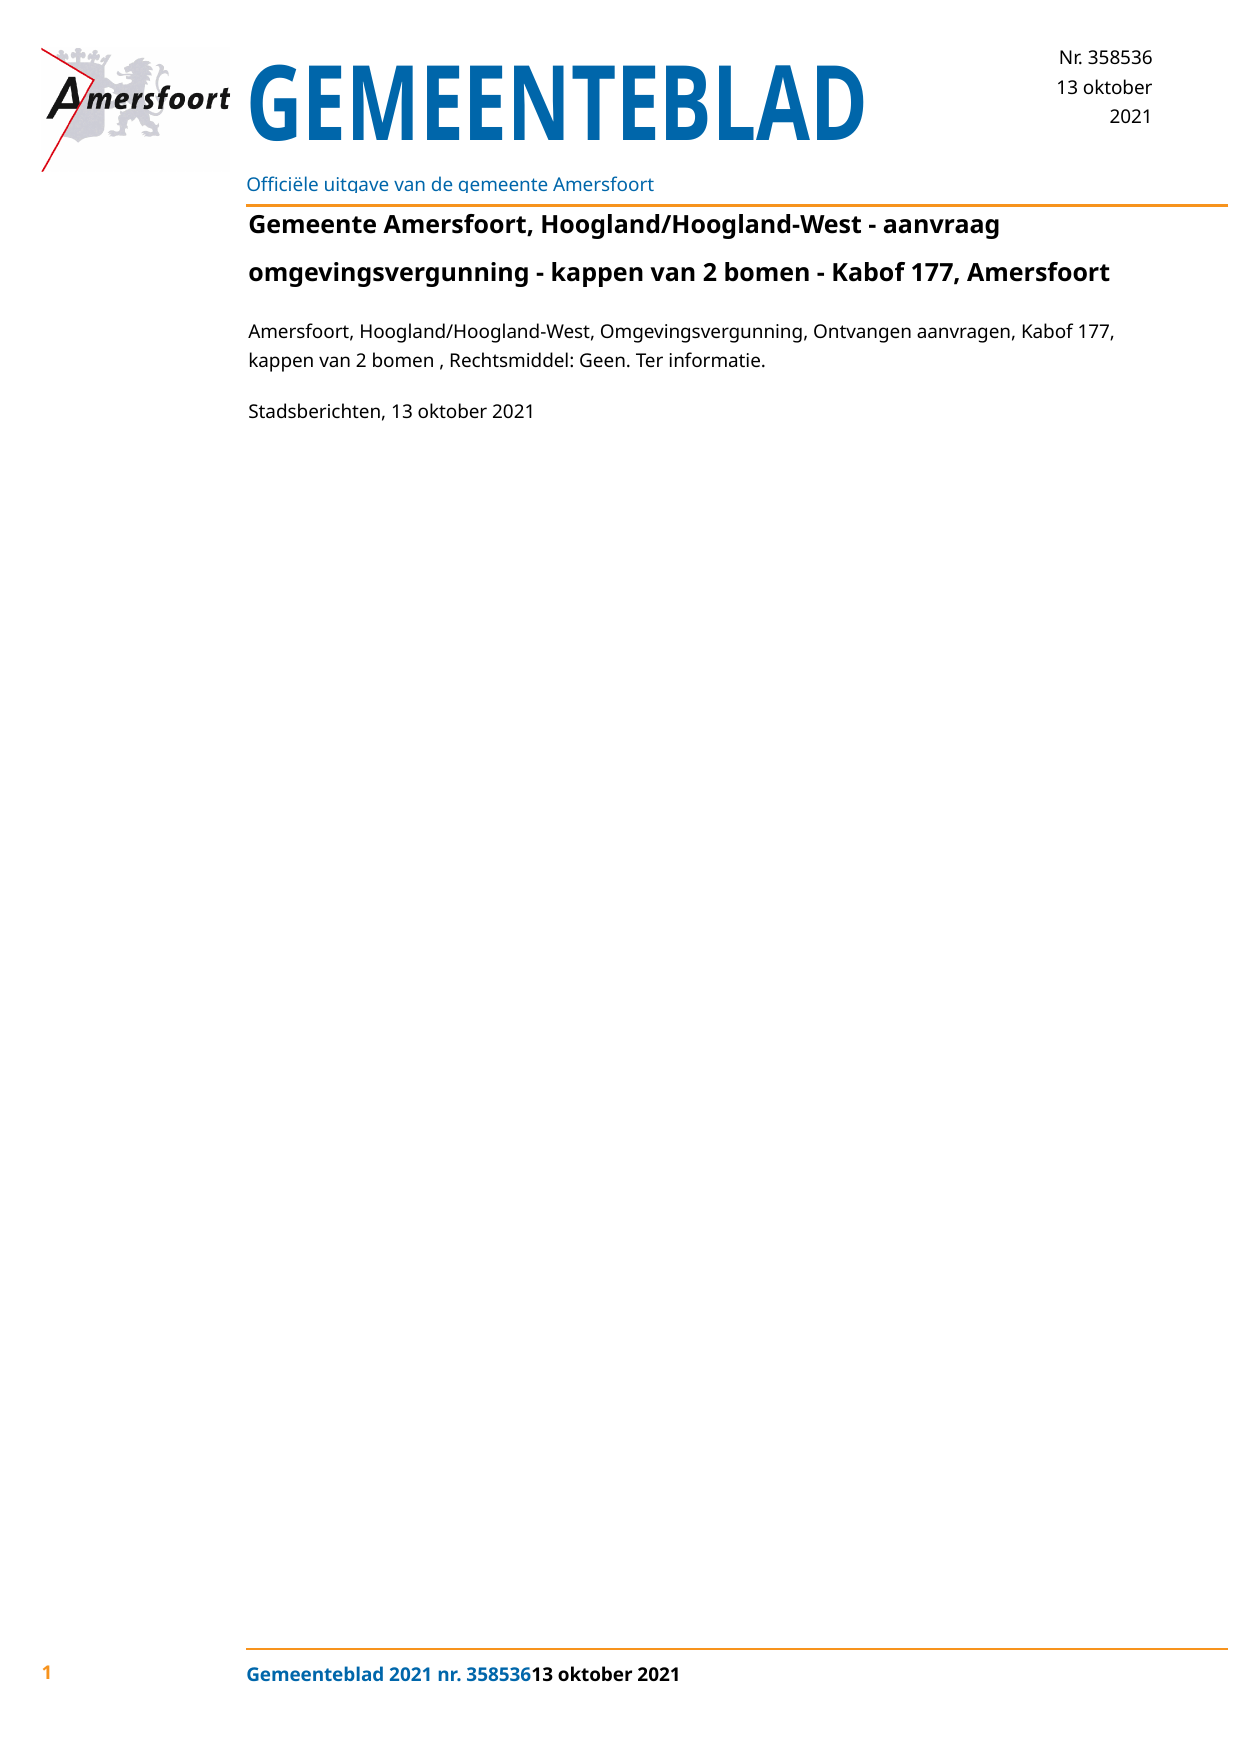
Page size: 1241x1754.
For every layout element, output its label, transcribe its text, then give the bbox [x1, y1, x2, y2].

text Gemeente Amersfoort, Hoogland/Hoogland-West - aanvraag omgevingsvergunning - kappen van 2 bomen - Kabof 177, Amersfoort [248, 207, 1152, 288]
text Amersfoort, Hoogland/Hoogland-West, Omgevingsvergunning, Ontvangen aanvragen, Kabof 177, kappen van 2 bomen , Rechtsmiddel: Geen. Ter informatie. [248, 318, 1152, 373]
text Stadsberichten, 13 oktober 2021 [248, 398, 1152, 424]
picture [41, 47, 231, 172]
